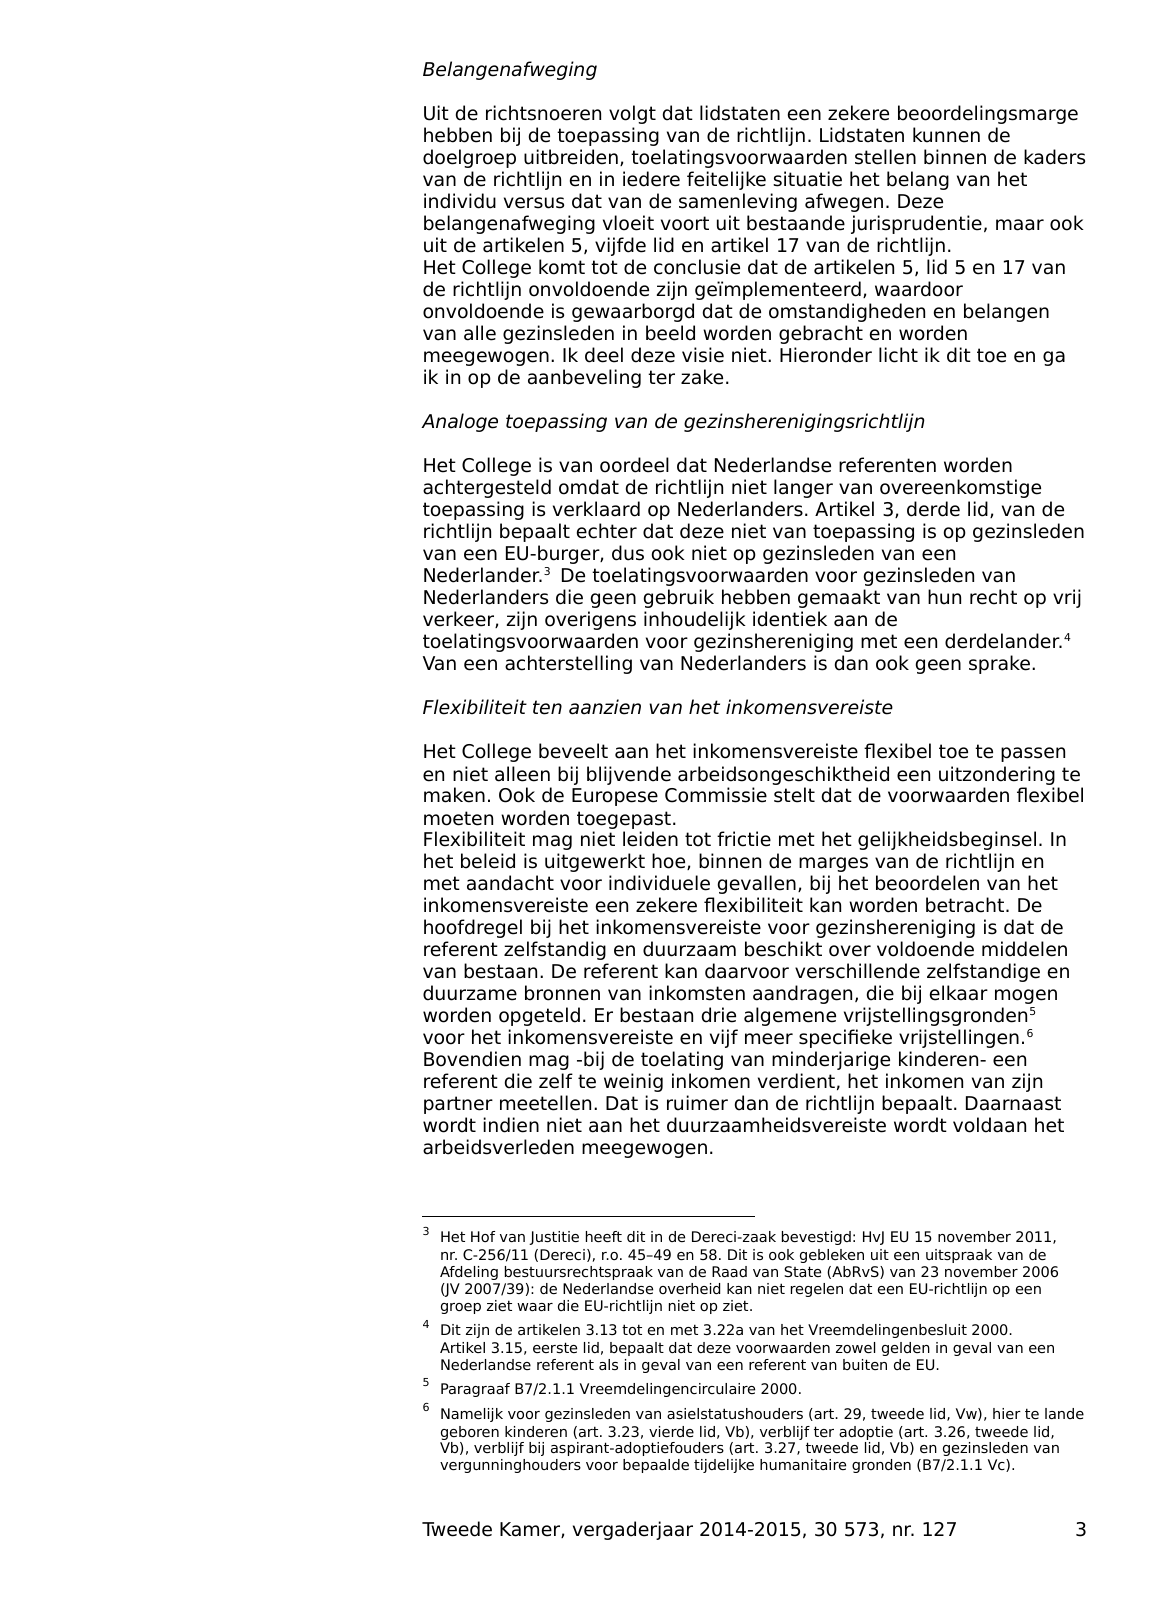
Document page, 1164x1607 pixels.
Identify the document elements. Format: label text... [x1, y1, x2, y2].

text Het Hof van Justitie heeft dit in de Dereci-zaak bevestigd: HvJ EU 15 november 2011, nr. C-256/11 (Dereci), r.o. 45–49 en 58. Dit is ook gebleken uit een uitspraak van de Afdeling bestuursrechtspraak van de Raad van State (AbRvS) van 23 november 2006 (JV 2007/39): de Nederlandse overheid kan niet regelen dat een EU-richtlijn op een groep ziet waar die EU-richtlijn niet op ziet. [422, 1225, 1087, 1315]
text Flexibiliteit mag niet leiden tot frictie met het gelijkheidsbeginsel. In het beleid is uitgewerkt hoe, binnen de marges van de richtlijn en met aandacht voor individuele gevallen, bij het beoordelen van het inkomensvereiste een zekere flexibiliteit kan worden betracht. De hoofdregel bij het inkomensvereiste voor gezinshereniging is dat de referent zelfstandig en duurzaam beschikt over voldoende middelen van bestaan. De referent kan daarvoor verschillende zelfstandige en duurzame bronnen van inkomsten aandragen, die bij elkaar mogen worden opgeteld. Er bestaan drie algemene vrijstellingsgronden voor het inkomensvereiste en vijf meer specifieke vrijstellingen. Bovendien mag -bij de toelating van minderjarige kinderen- een referent die zelf te weinig inkomen verdient, het inkomen van zijn partner meetellen. Dat is ruimer dan de richtlijn bepaalt. Daarnaast wordt indien niet aan het duurzaamheidsvereiste wordt voldaan het arbeidsverleden meegewogen. [422, 829, 1087, 1159]
text Uit de richtsnoeren volgt dat lidstaten een zekere beoordelingsmarge hebben bij de toepassing van de richtlijn. Lidstaten kunnen de doelgroep uitbreiden, toelatingsvoorwaarden stellen binnen de kaders van de richtlijn en in iedere feitelijke situatie het belang van het individu versus dat van de samenleving afwegen. Deze belangenafweging vloeit voort uit bestaande jurisprudentie, maar ook uit de artikelen 5, vijfde lid en artikel 17 van de richtlijn. [422, 103, 1087, 257]
text Namelijk voor gezinsleden van asielstatushouders (art. 29, tweede lid, Vw), hier te lande geboren kinderen (art. 3.23, vierde lid, Vb), verblijf ter adoptie (art. 3.26, tweede lid, Vb), verblijf bij aspirant-adoptiefouders (art. 3.27, tweede lid, Vb) en gezinsleden van vergunninghouders voor bepaalde tijdelijke humanitaire gronden (B7/2.1.1 Vc). [422, 1402, 1087, 1474]
subtitle Flexibiliteit ten aanzien van het inkomensvereiste [422, 697, 1087, 719]
text Dit zijn de artikelen 3.13 tot en met 3.22a van het Vreemdelingenbesluit 2000. Artikel 3.15, eerste lid, bepaalt dat deze voorwaarden zowel gelden in geval van een Nederlandse referent als in geval van een referent van buiten de EU. [422, 1318, 1087, 1374]
subtitle Belangenafweging [422, 59, 1087, 81]
text Paragraaf B7/2.1.1 Vreemdelingencirculaire 2000. [422, 1377, 1087, 1399]
subtitle Analoge toepassing van de gezinsherenigingsrichtlijn [422, 411, 1087, 433]
text Het College komt tot de conclusie dat de artikelen 5, lid 5 en 17 van de richtlijn onvoldoende zijn geïmplementeerd, waardoor onvoldoende is gewaarborgd dat de omstandigheden en belangen van alle gezinsleden in beeld worden gebracht en worden meegewogen. Ik deel deze visie niet. Hieronder licht ik dit toe en ga ik in op de aanbeveling ter zake. [422, 257, 1087, 389]
text Het College is van oordeel dat Nederlandse referenten worden achtergesteld omdat de richtlijn niet langer van overeenkomstige toepassing is verklaard op Nederlanders. Artikel 3, derde lid, van de richtlijn bepaalt echter dat deze niet van toepassing is op gezinsleden van een EU-burger, dus ook niet op gezinsleden van een Nederlander. De toelatingsvoorwaarden voor gezinsleden van Nederlanders die geen gebruik hebben gemaakt van hun recht op vrij verkeer, zijn overigens inhoudelijk identiek aan de toelatingsvoorwaarden voor gezinshereniging met een derdelander. Van een achterstelling van Nederlanders is dan ook geen sprake. [422, 455, 1087, 675]
text Het College beveelt aan het inkomensvereiste flexibel toe te passen en niet alleen bij blijvende arbeidsongeschiktheid een uitzondering te maken. Ook de Europese Commissie stelt dat de voorwaarden flexibel moeten worden toegepast. [422, 741, 1087, 829]
